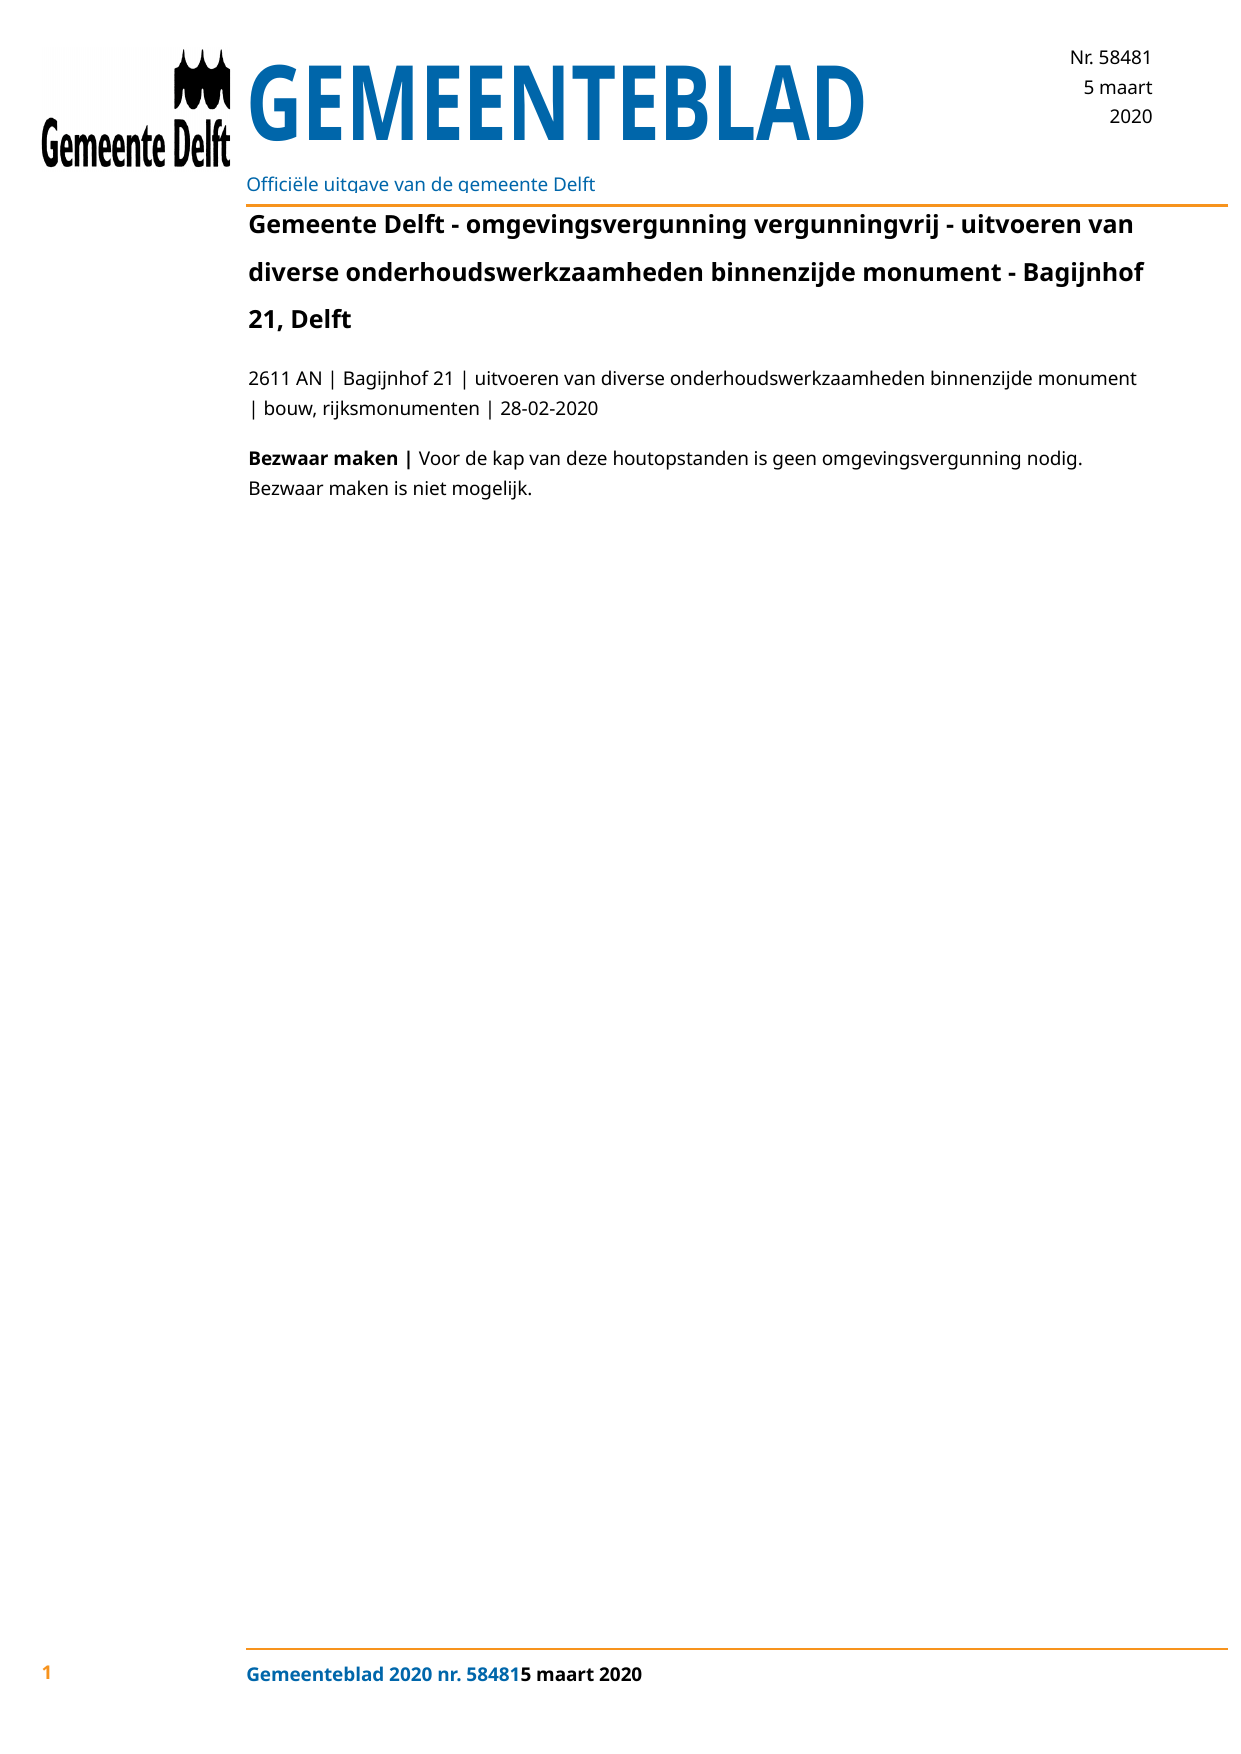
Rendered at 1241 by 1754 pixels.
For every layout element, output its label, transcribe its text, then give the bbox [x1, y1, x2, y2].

text 2611 AN | Bagijnhof 21 | uitvoeren van diverse onderhoudswerkzaamheden binnenzijde monument | bouw, rijksmonumenten | 28-02-2020 [248, 366, 1152, 421]
text Bezwaar maken | Voor de kap van deze houtopstanden is geen omgevingsvergunning nodig. Bezwaar maken is niet mogelijk. [248, 446, 1152, 501]
text Gemeente Delft - omgevingsvergunning vergunningvrij - uitvoeren van diverse onderhoudswerkzaamheden binnenzijde monument - Bagijnhof 21, Delft [248, 207, 1152, 336]
picture [41, 47, 231, 172]
